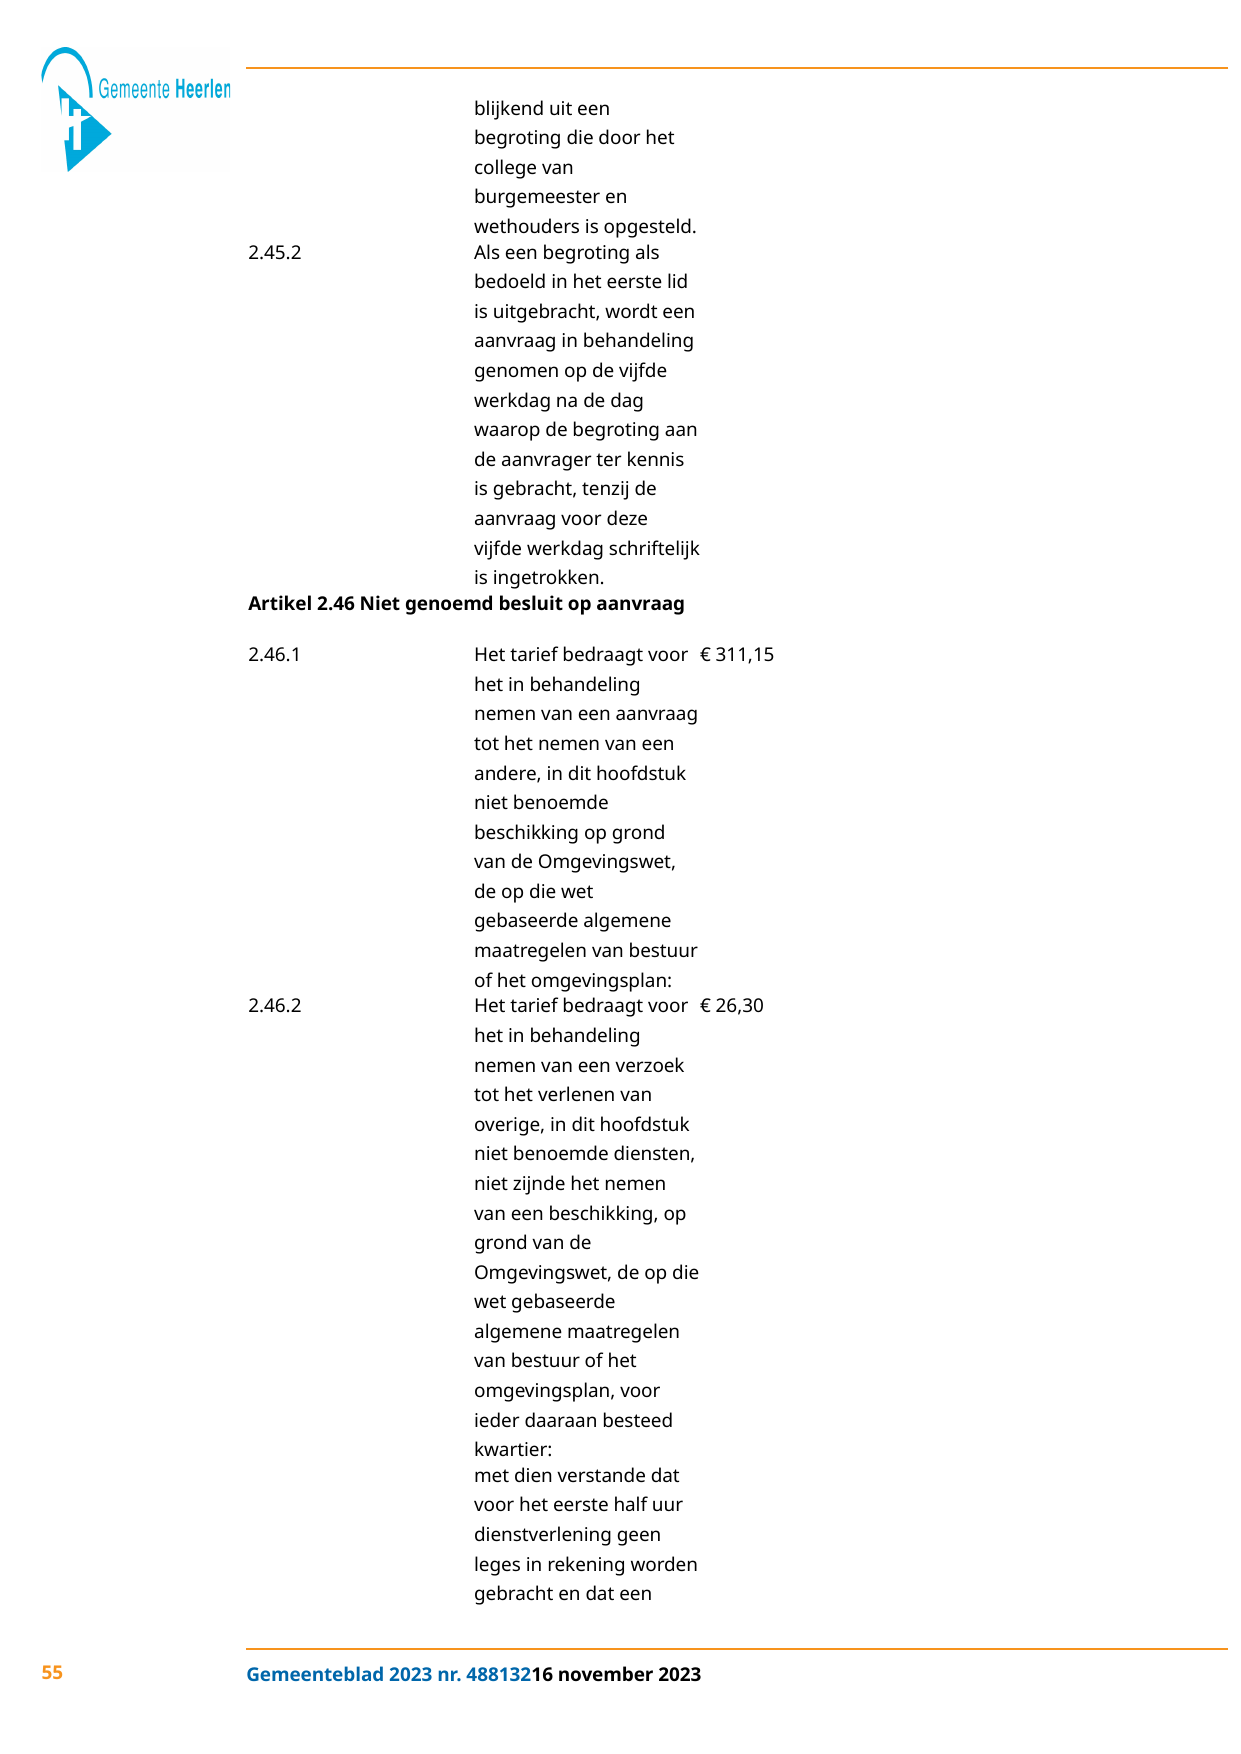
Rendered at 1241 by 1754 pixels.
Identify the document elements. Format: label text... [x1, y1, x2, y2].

table_cell met dien verstande dat voor het eerste half uur dienstverlening geen leges in rekening worden gebracht en dat een [474, 1462, 700, 1606]
table_cell € 26,30 [700, 993, 926, 1462]
table_cell [248, 95, 474, 239]
table_cell Het tarief bedraagt voor het in behandeling nemen van een verzoek tot het verlenen van overige, in dit hoofdstuk niet benoemde diensten, niet zijnde het nemen van een beschikking, op grond van de Omgevingswet, de op die wet gebaseerde algemene maatregelen van bestuur of het omgevingsplan, voor ieder daaraan besteed kwartier: [474, 993, 700, 1462]
table_cell Artikel 2.46 Niet genoemd besluit op aanvraag [248, 590, 926, 616]
table_cell [700, 1462, 926, 1606]
table_cell [926, 239, 1152, 590]
table_cell [926, 95, 1152, 239]
table_cell [926, 590, 1152, 616]
table_cell [700, 239, 926, 590]
table_cell [926, 616, 1152, 641]
picture [41, 47, 231, 172]
table_cell [248, 616, 474, 641]
table_cell € 311,15 [700, 641, 926, 993]
table_cell 2.46.1 [248, 641, 474, 993]
table_cell [248, 1462, 474, 1606]
table_cell [926, 641, 1152, 993]
table_cell 2.45.2 [248, 239, 474, 590]
table_cell [926, 993, 1152, 1462]
table_cell [700, 616, 926, 641]
table_cell [700, 95, 926, 239]
table_cell 2.46.2 [248, 993, 474, 1462]
table_cell blijkend uit een begroting die door het college van burgemeester en wethouders is opgesteld. [474, 95, 700, 239]
table_cell Als een begroting als bedoeld in het eerste lid is uitgebracht, wordt een aanvraag in behandeling genomen op de vijfde werkdag na de dag waarop de begroting aan de aanvrager ter kennis is gebracht, tenzij de aanvraag voor deze vijfde werkdag schriftelijk is ingetrokken. [474, 239, 700, 590]
table_cell Het tarief bedraagt voor het in behandeling nemen van een aanvraag tot het nemen van een andere, in dit hoofdstuk niet benoemde beschikking op grond van de Omgevingswet, de op die wet gebaseerde algemene maatregelen van bestuur of het omgevingsplan: [474, 641, 700, 993]
table_cell [474, 616, 700, 641]
table_cell [926, 1462, 1152, 1606]
picture [41, 47, 59, 70]
